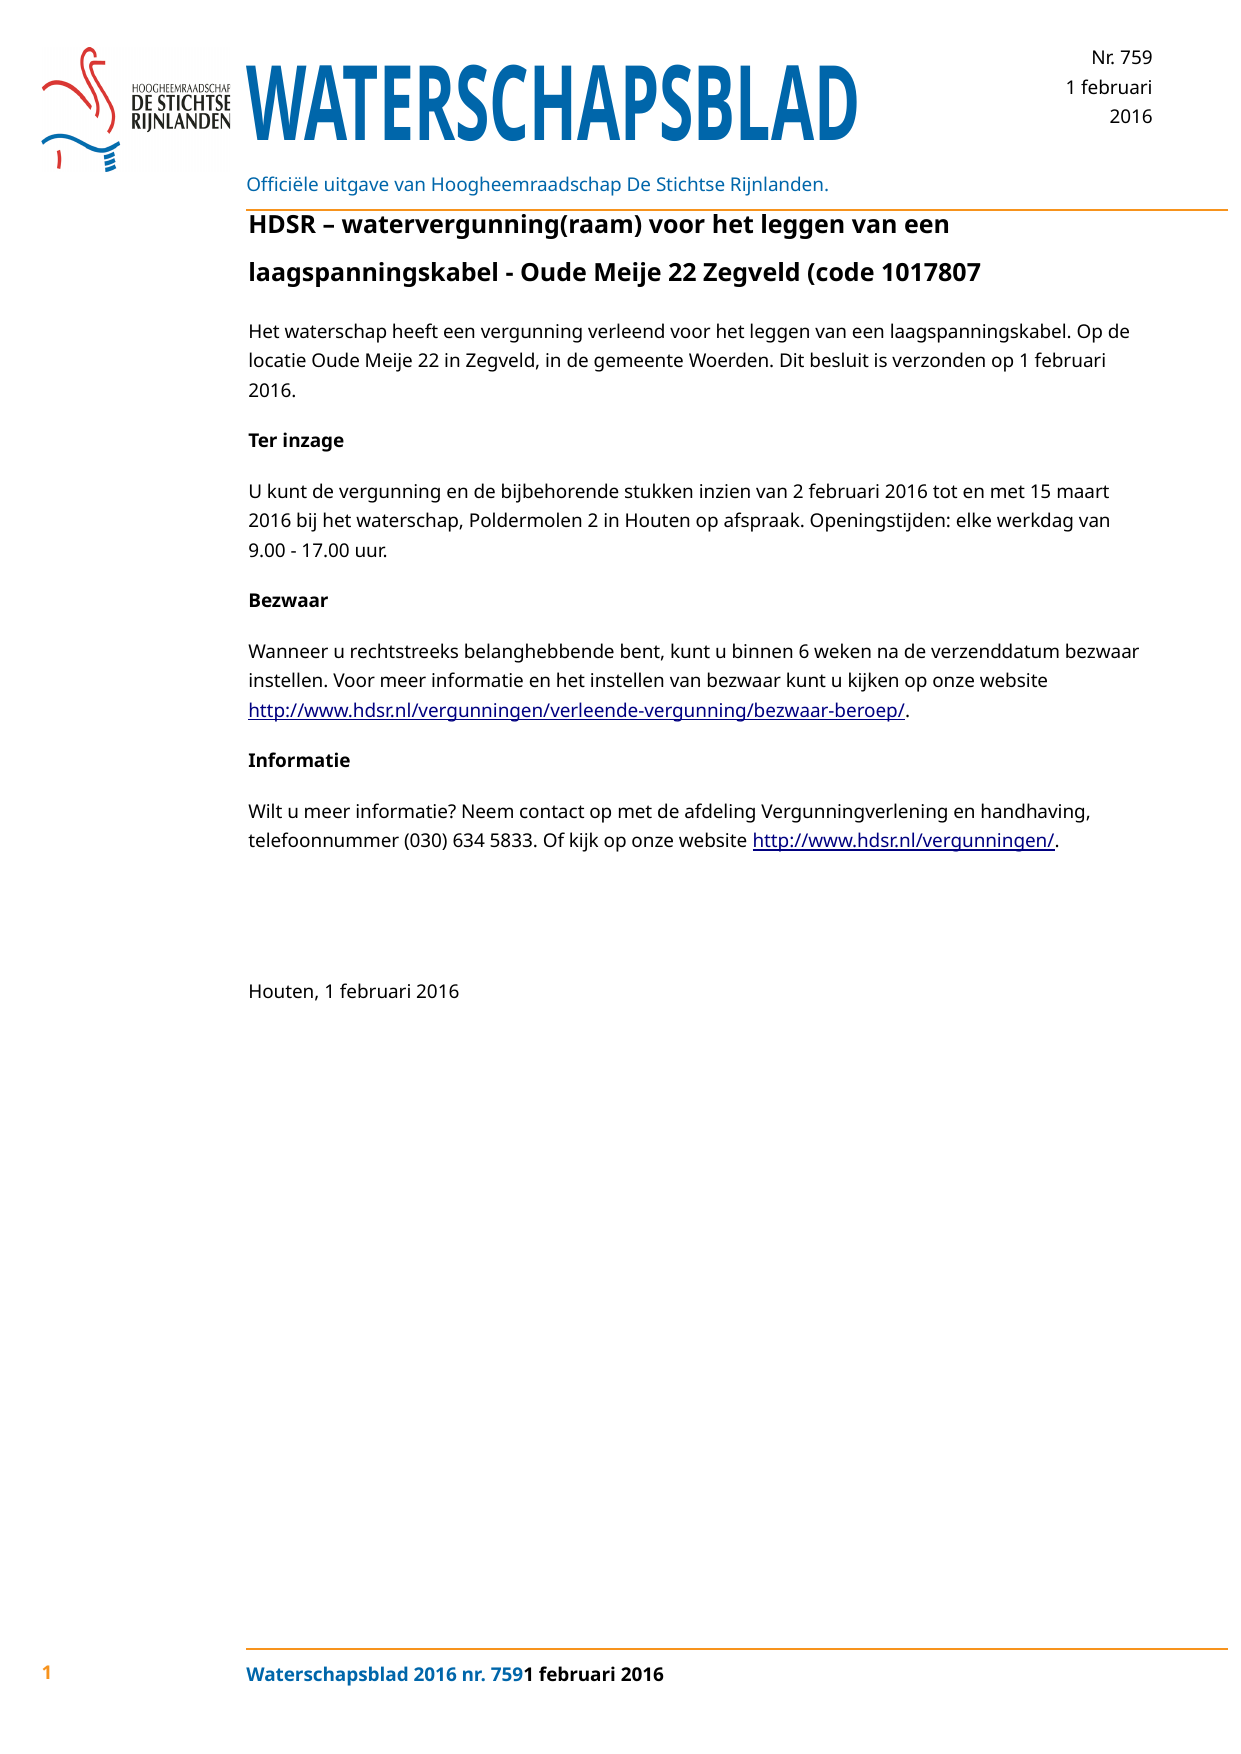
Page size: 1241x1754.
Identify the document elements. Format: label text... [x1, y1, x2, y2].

picture [41, 47, 231, 172]
text Wanneer u rechtstreeks belanghebbende bent, kunt u binnen 6 weken na de verzenddatum bezwaar instellen. Voor meer informatie en het instellen van bezwaar kunt u kijken op onze website http://www.hdsr.nl/vergunningen/verleende-vergunning/bezwaar-beroep/. [248, 638, 1152, 723]
text HDSR – watervergunning(raam) voor het leggen van een laagspanningskabel - Oude Meije 22 Zegveld (code 1017807 [248, 211, 1152, 288]
text Houten, 1 februari 2016 [248, 979, 1152, 1004]
text U kunt de vergunning en de bijbehorende stukken inzien van 2 februari 2016 tot en met 15 maart 2016 bij het waterschap, Poldermolen 2 in Houten op afspraak. Openingstijden: elke werkdag van 9.00 - 17.00 uur. [248, 478, 1152, 563]
text Ter inzage [248, 427, 1152, 453]
text Informatie [248, 747, 1152, 773]
text Bezwaar [248, 587, 1152, 613]
text Het waterschap heeft een vergunning verleend voor het leggen van een laagspanningskabel. Op de locatie Oude Meije 22 in Zegveld, in de gemeente Woerden. Dit besluit is verzonden op 1 februari 2016. [248, 318, 1152, 403]
text Wilt u meer informatie? Neem contact op met de afdeling Vergunningverlening en handhaving, telefoonnummer (030) 634 5833. Of kijk op onze website http://www.hdsr.nl/vergunningen/. [248, 798, 1152, 853]
